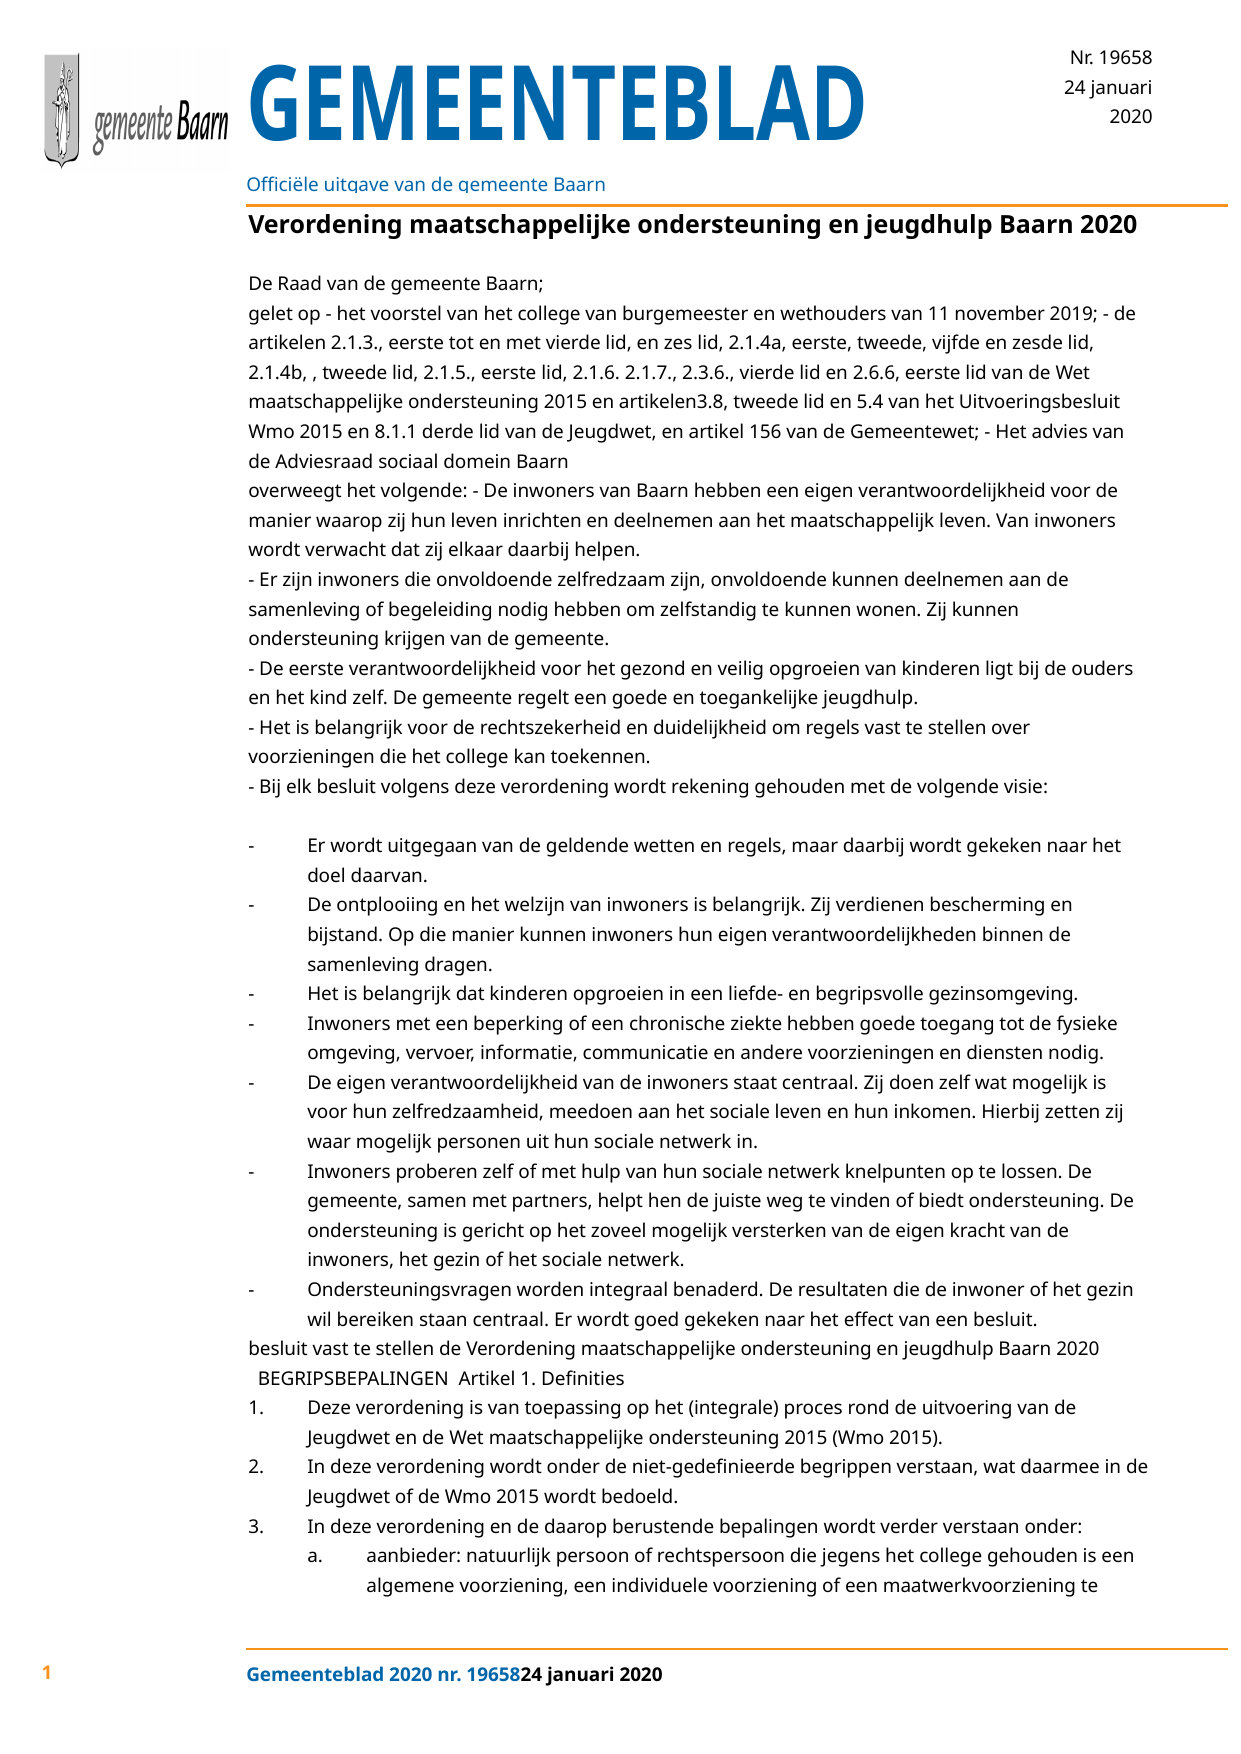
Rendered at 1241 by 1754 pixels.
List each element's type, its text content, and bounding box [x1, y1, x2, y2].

text besluit vast te stellen de Verordening maatschappelijke ondersteuning en jeugdhulp Baarn 2020 [248, 1335, 1152, 1361]
text gelet op - het voorstel van het college van burgemeester en wethouders van 11 november 2019; - de artikelen 2.1.3., eerste tot en met vierde lid, en zes lid, 2.1.4a, eerste, tweede, vijfde en zesde lid, 2.1.4b, , tweede lid, 2.1.5., eerste lid, 2.1.6. 2.1.7., 2.3.6., vierde lid en 2.6.6, eerste lid van de Wet maatschappelijke ondersteuning 2015 en artikelen3.8, tweede lid en 5.4 van het Uitvoeringsbesluit Wmo 2015 en 8.1.1 derde lid van de Jeugdwet, en artikel 156 van de Gemeentewet; - Het advies van de Adviesraad sociaal domein Baarn [248, 300, 1152, 473]
list In deze verordening wordt onder de niet-gedefinieerde begrippen verstaan, wat daarmee in de Jeugdwet of de Wmo 2015 wordt bedoeld. [248, 1454, 1152, 1509]
text - Het is belangrijk voor de rechtszekerheid en duidelijkheid om regels vast te stellen over voorzieningen die het college kan toekennen. [248, 714, 1152, 769]
list Inwoners met een beperking of een chronische ziekte hebben goede toegang tot de fysieke omgeving, vervoer, informatie, communicatie en andere voorzieningen en diensten nodig. [248, 1010, 1152, 1065]
text overweegt het volgende: - De inwoners van Baarn hebben een eigen verantwoordelijkheid voor de manier waarop zij hun leven inrichten en deelnemen aan het maatschappelijk leven. Van inwoners wordt verwacht dat zij elkaar daarbij helpen. [248, 477, 1152, 562]
list De ontplooiing en het welzijn van inwoners is belangrijk. Zij verdienen bescherming en bijstand. Op die manier kunnen inwoners hun eigen verantwoordelijkheden binnen de samenleving dragen. [248, 892, 1152, 976]
list Inwoners proberen zelf of met hulp van hun sociale netwerk knelpunten op te lossen. De gemeente, samen met partners, helpt hen de juiste weg te vinden of biedt ondersteuning. De ondersteuning is gericht op het zoveel mogelijk versterken van de eigen kracht van de inwoners, het gezin of het sociale netwerk. [248, 1158, 1152, 1272]
picture [41, 47, 231, 172]
list Deze verordening is van toepassing op het (integrale) proces rond de uitvoering van de Jeugdwet en de Wet maatschappelijke ondersteuning 2015 (Wmo 2015). [248, 1394, 1152, 1450]
list In deze verordening en de daarop berustende bepalingen wordt verder verstaan onder: [248, 1513, 1152, 1538]
list Er wordt uitgegaan van de geldende wetten en regels, maar daarbij wordt gekeken naar het doel daarvan. [248, 832, 1152, 888]
text Verordening maatschappelijke ondersteuning en jeugdhulp Baarn 2020 [248, 207, 1152, 241]
text - Er zijn inwoners die onvoldoende zelfredzaam zijn, onvoldoende kunnen deelnemen aan de samenleving of begeleiding nodig hebben om zelfstandig te kunnen wonen. Zij kunnen ondersteuning krijgen van de gemeente. [248, 566, 1152, 651]
list De eigen verantwoordelijkheid van de inwoners staat centraal. Zij doen zelf wat mogelijk is voor hun zelfredzaamheid, meedoen aan het sociale leven en hun inkomen. Hierbij zetten zij waar mogelijk personen uit hun sociale netwerk in. [248, 1069, 1152, 1154]
list aanbieder: natuurlijk persoon of rechtspersoon die jegens het college gehouden is een algemene voorziening, een individuele voorziening of een maatwerkvoorziening te [307, 1542, 1152, 1598]
list Ondersteuningsvragen worden integraal benaderd. De resultaten die de inwoner of het gezin wil bereiken staan centraal. Er wordt goed gekeken naar het effect van een besluit. [248, 1276, 1152, 1331]
text BEGRIPSBEPALINGEN Artikel 1. Definities [248, 1365, 1152, 1391]
text - De eerste verantwoordelijkheid voor het gezond en veilig opgroeien van kinderen ligt bij de ouders en het kind zelf. De gemeente regelt een goede en toegankelijke jeugdhulp. [248, 655, 1152, 710]
list Het is belangrijk dat kinderen opgroeien in een liefde- en begripsvolle gezinsomgeving. [248, 980, 1152, 1006]
text De Raad van de gemeente Baarn; [248, 270, 1152, 296]
text - Bij elk besluit volgens deze verordening wordt rekening gehouden met de volgende visie: [248, 773, 1152, 799]
